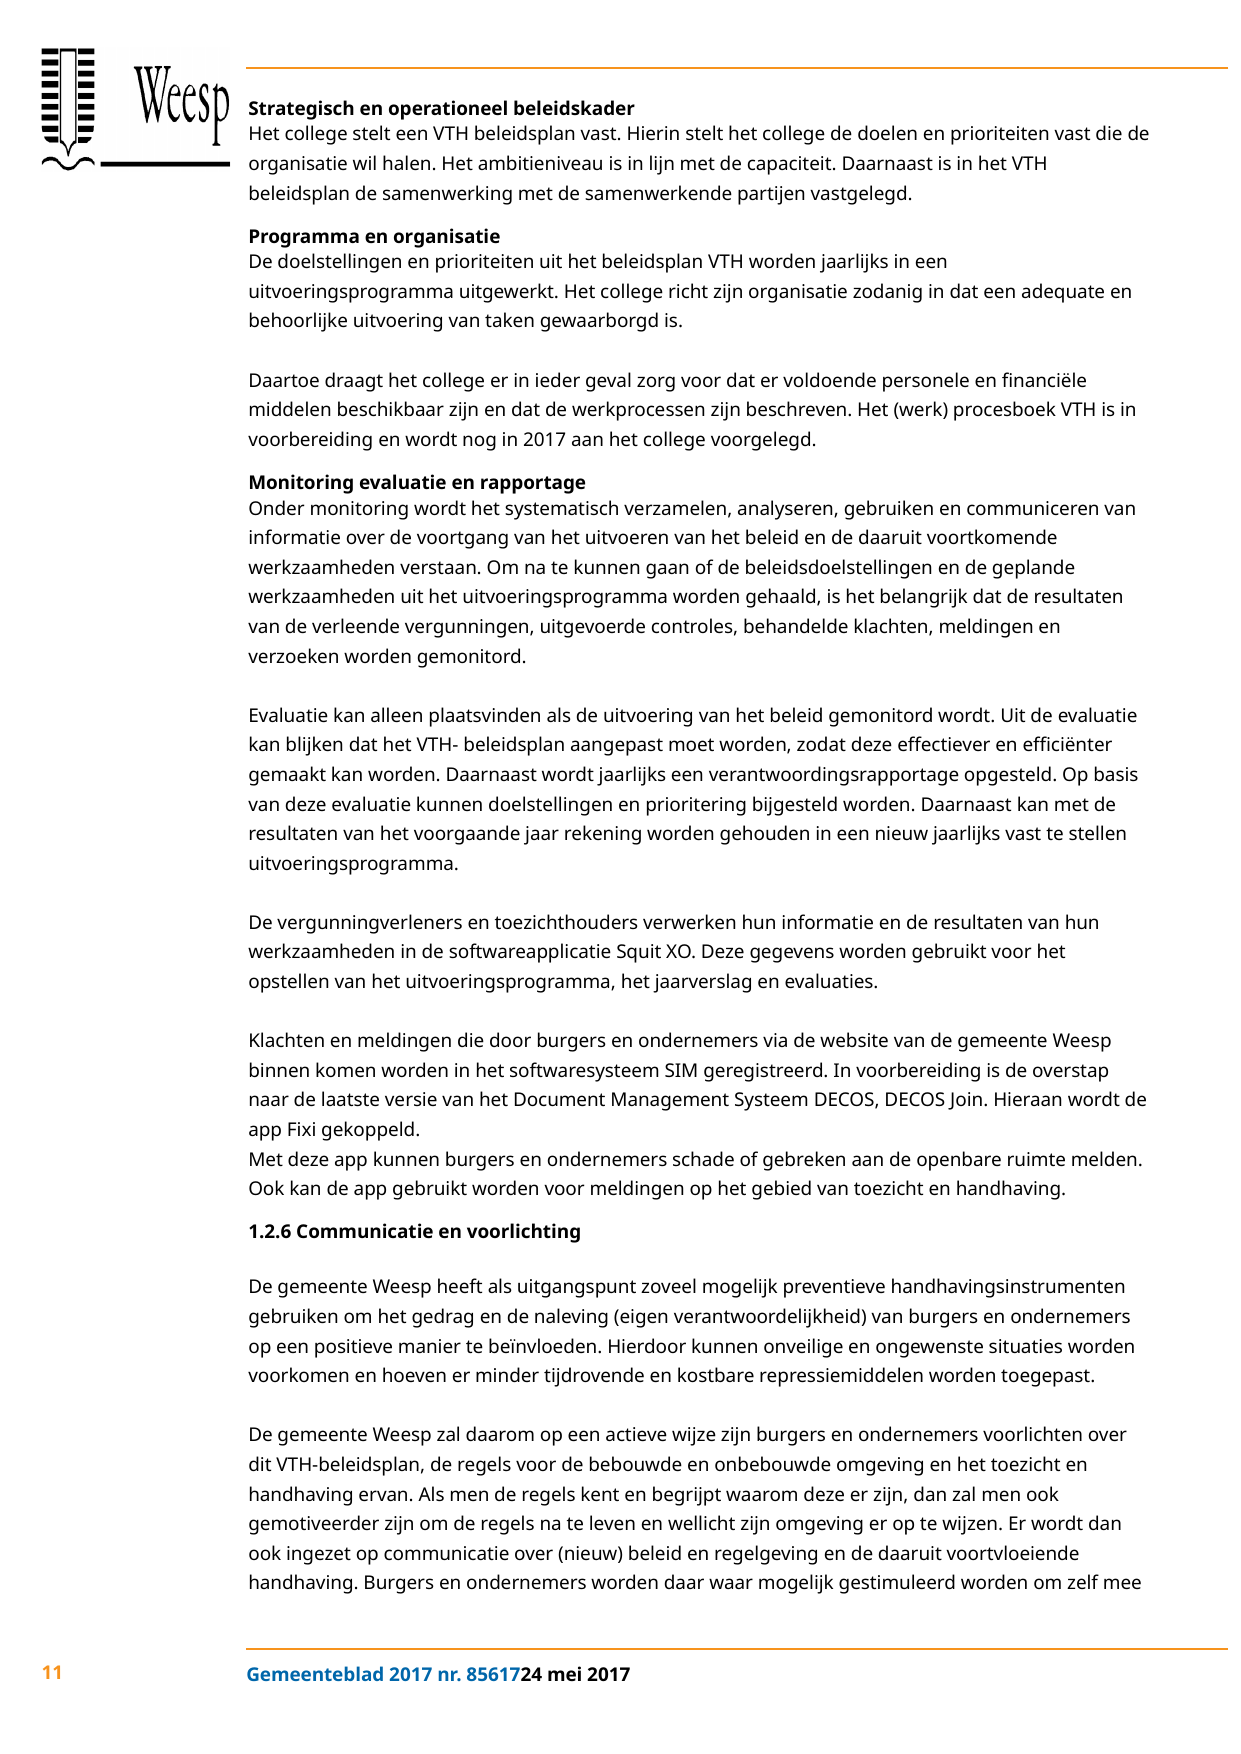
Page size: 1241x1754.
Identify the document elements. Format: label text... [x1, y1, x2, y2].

text De gemeente Weesp zal daarom op een actieve wijze zijn burgers en ondernemers voorlichten over dit VTH-beleidsplan, de regels voor de bebouwde en onbebouwde omgeving en het toezicht en handhaving ervan. Als men de regels kent en begrijpt waarom deze er zijn, dan zal men ook gemotiveerder zijn om de regels na te leven en wellicht zijn omgeving er op te wijzen. Er wordt dan ook ingezet op communicatie over (nieuw) beleid en regelgeving en de daaruit voortvloeiende handhaving. Burgers en ondernemers worden daar waar mogelijk gestimuleerd worden om zelf mee [248, 1422, 1152, 1595]
text Programma en organisatie [248, 223, 1152, 248]
text Evaluatie kan alleen plaatsvinden als de uitvoering van het beleid gemonitord wordt. Uit de evaluatie kan blijken dat het VTH- beleidsplan aangepast moet worden, zodat deze effectiever en efficiënter gemaakt kan worden. Daarnaast wordt jaarlijks een verantwoordingsrapportage opgesteld. Op basis van deze evaluatie kunnen doelstellingen en prioritering bijgesteld worden. Daarnaast kan met de resultaten van het voorgaande jaar rekening worden gehouden in een nieuw jaarlijks vast te stellen uitvoeringsprogramma. [248, 702, 1152, 876]
text De doelstellingen en prioriteiten uit het beleidsplan VTH worden jaarlijks in een uitvoeringsprogramma uitgewerkt. Het college richt zijn organisatie zodanig in dat een adequate en behoorlijke uitvoering van taken gewaarborgd is. [248, 248, 1152, 333]
text Monitoring evaluatie en rapportage [248, 469, 1152, 495]
text Strategisch en operationeel beleidskader [248, 95, 1152, 121]
text Met deze app kunnen burgers en ondernemers schade of gebreken aan de openbare ruimte melden. Ook kan de app gebruikt worden voor meldingen op het gebied van toezicht en handhaving. [248, 1146, 1152, 1201]
text De vergunningverleners en toezichthouders verwerken hun informatie en de resultaten van hun werkzaamheden in de softwareapplicatie Squit XO. Deze gegevens worden gebruikt voor het opstellen van het uitvoeringsprogramma, het jaarverslag en evaluaties. [248, 909, 1152, 994]
text De gemeente Weesp heeft als uitgangspunt zoveel mogelijk preventieve handhavingsinstrumenten gebruiken om het gedrag en de naleving (eigen verantwoordelijkheid) van burgers en ondernemers op een positieve manier te beïnvloeden. Hierdoor kunnen onveilige en ongewenste situaties worden voorkomen en hoeven er minder tijdrovende en kostbare repressiemiddelen worden toegepast. [248, 1274, 1152, 1388]
text Daartoe draagt het college er in ieder geval zorg voor dat er voldoende personele en financiële middelen beschikbaar zijn en dat de werkprocessen zijn beschreven. Het (werk) procesboek VTH is in voorbereiding en wordt nog in 2017 aan het college voorgelegd. [248, 367, 1152, 452]
text Het college stelt een VTH beleidsplan vast. Hierin stelt het college de doelen en prioriteiten vast die de organisatie wil halen. Het ambitieniveau is in lijn met de capaciteit. Daarnaast is in het VTH beleidsplan de samenwerking met de samenwerkende partijen vastgelegd. [248, 121, 1152, 205]
text Onder monitoring wordt het systematisch verzamelen, analyseren, gebruiken en communiceren van informatie over de voortgang van het uitvoeren van het beleid en de daaruit voortkomende werkzaamheden verstaan. Om na te kunnen gaan of de beleidsdoelstellingen en de geplande werkzaamheden uit het uitvoeringsprogramma worden gehaald, is het belangrijk dat de resultaten van de verleende vergunningen, uitgevoerde controles, behandelde klachten, meldingen en verzoeken worden gemonitord. [248, 495, 1152, 668]
picture [41, 47, 231, 172]
text 1.2.6 Communicatie en voorlichting [248, 1218, 1152, 1244]
text Klachten en meldingen die door burgers en ondernemers via de website van de gemeente Weesp binnen komen worden in het softwaresysteem SIM geregistreerd. In voorbereiding is de overstap naar de laatste versie van het Document Management Systeem DECOS, DECOS Join. Hieraan wordt de app Fixi gekoppeld. [248, 1027, 1152, 1142]
